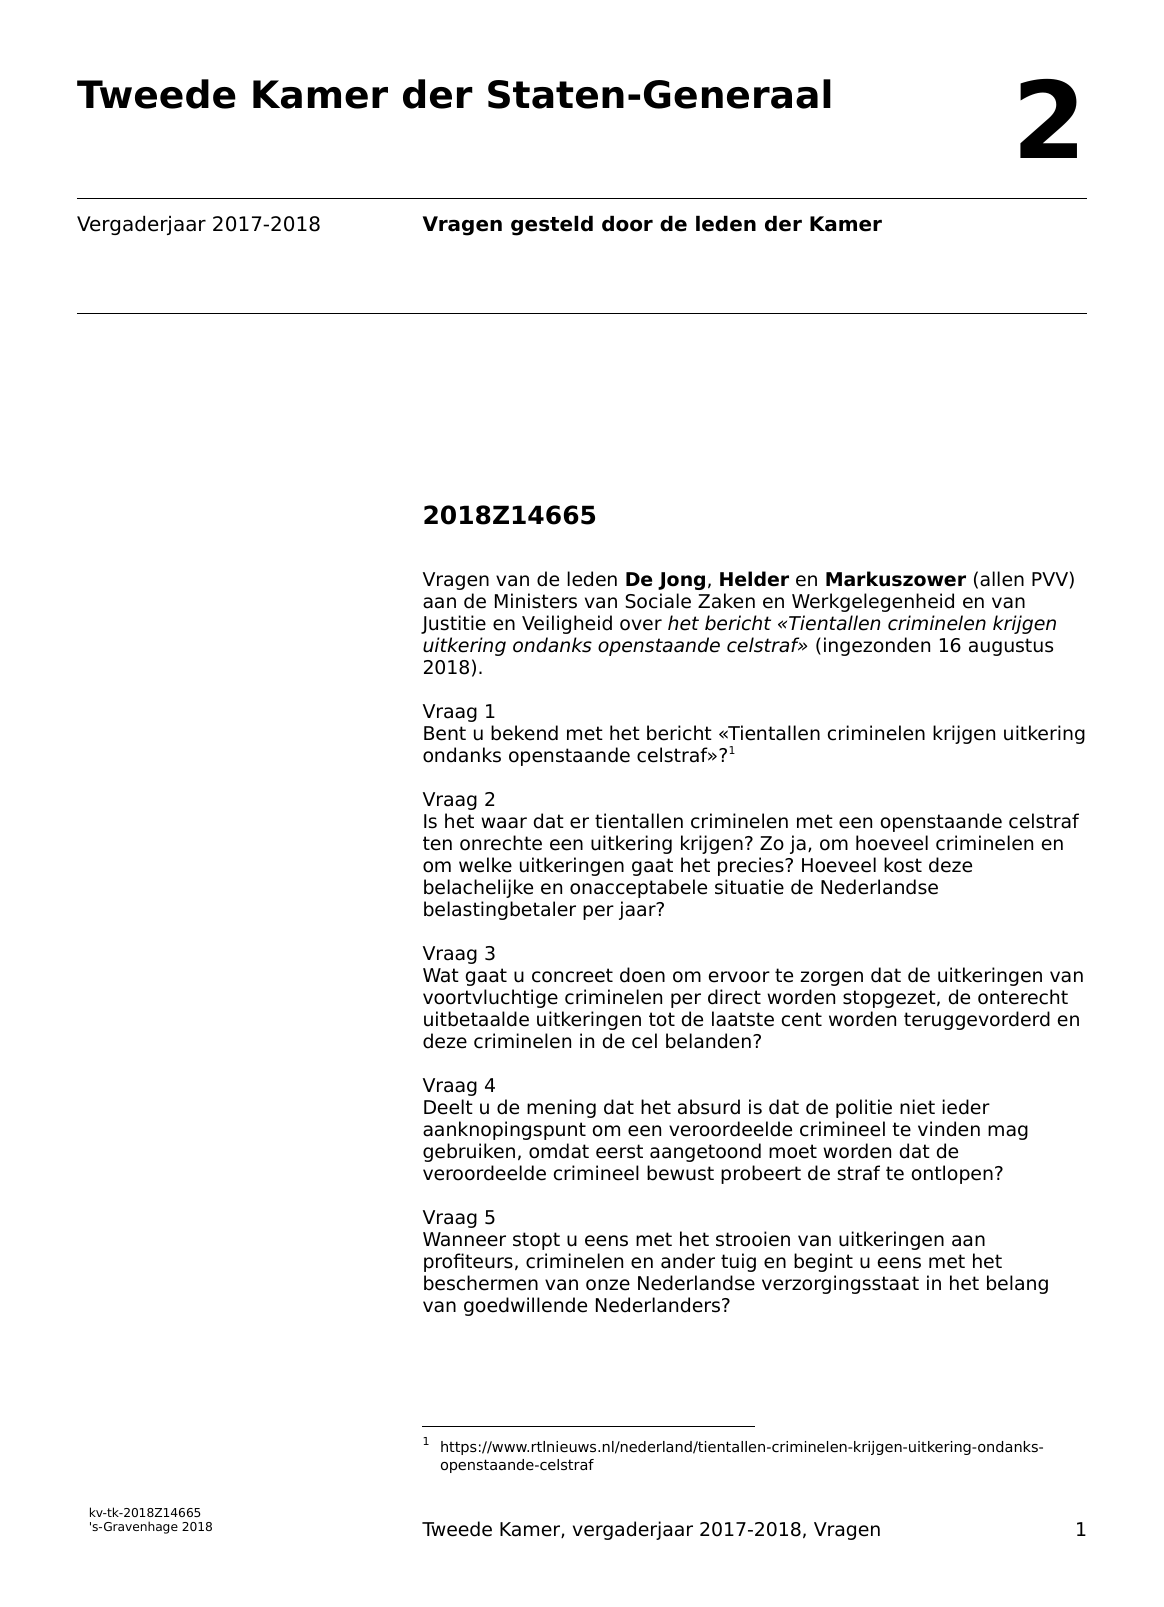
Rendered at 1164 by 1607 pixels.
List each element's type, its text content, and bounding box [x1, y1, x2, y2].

text Wanneer stopt u eens met het strooien van uitkeringen aan profiteurs, criminelen en ander tuig en begint u eens met het beschermen van onze Nederlandse verzorgingsstaat in het belang van goedwillende Nederlanders? [422, 1229, 1087, 1317]
table_header Tweede Kamer der Staten-Generaal [77, 59, 886, 198]
text Vraag 3 [422, 943, 1087, 965]
text Vraag 4 [422, 1075, 1087, 1097]
text 2018Z14665 [422, 501, 1087, 531]
text Deelt u de mening dat het absurd is dat de politie niet ieder aanknopingspunt om een veroordeelde crimineel te vinden mag gebruiken, omdat eerst aangetoond moet worden dat de veroordeelde crimineel bewust probeert de straf te ontlopen? [422, 1097, 1087, 1185]
text kv-tk-2018Z14665 [88, 1506, 323, 1520]
text 's-Gravenhage 2018 [88, 1520, 323, 1534]
text Vragen van de leden De Jong, Helder en Markuszower (allen PVV) aan de Ministers van Sociale Zaken en Werkgelegenheid en van Justitie en Veiligheid over het bericht «Tientallen criminelen krijgen uitkering ondanks openstaande celstraf» (ingezonden 16 augustus 2018). [422, 569, 1087, 679]
table_cell Vragen gesteld door de leden der Kamer [422, 199, 1087, 313]
text https://www.rtlnieuws.nl/nederland/tientallen-criminelen-krijgen-uitkering-ondanks-openstaande-celstraf [422, 1435, 1087, 1474]
text Bent u bekend met het bericht «Tientallen criminelen krijgen uitkering ondanks openstaande celstraf»? [422, 723, 1087, 767]
text Vraag 1 [422, 701, 1087, 723]
text Vraag 2 [422, 789, 1087, 811]
text Vraag 5 [422, 1207, 1087, 1229]
text Is het waar dat er tientallen criminelen met een openstaande celstraf ten onrechte een uitkering krijgen? Zo ja, om hoeveel criminelen en om welke uitkeringen gaat het precies? Hoeveel kost deze belachelijke en onacceptabele situatie de Nederlandse belastingbetaler per jaar? [422, 811, 1087, 921]
text Wat gaat u concreet doen om ervoor te zorgen dat de uitkeringen van voortvluchtige criminelen per direct worden stopgezet, de onterecht uitbetaalde uitkeringen tot de laatste cent worden teruggevorderd en deze criminelen in de cel belanden? [422, 965, 1087, 1053]
table_header 2 [886, 59, 1087, 198]
table_cell Vergaderjaar 2017-2018 [77, 199, 422, 313]
